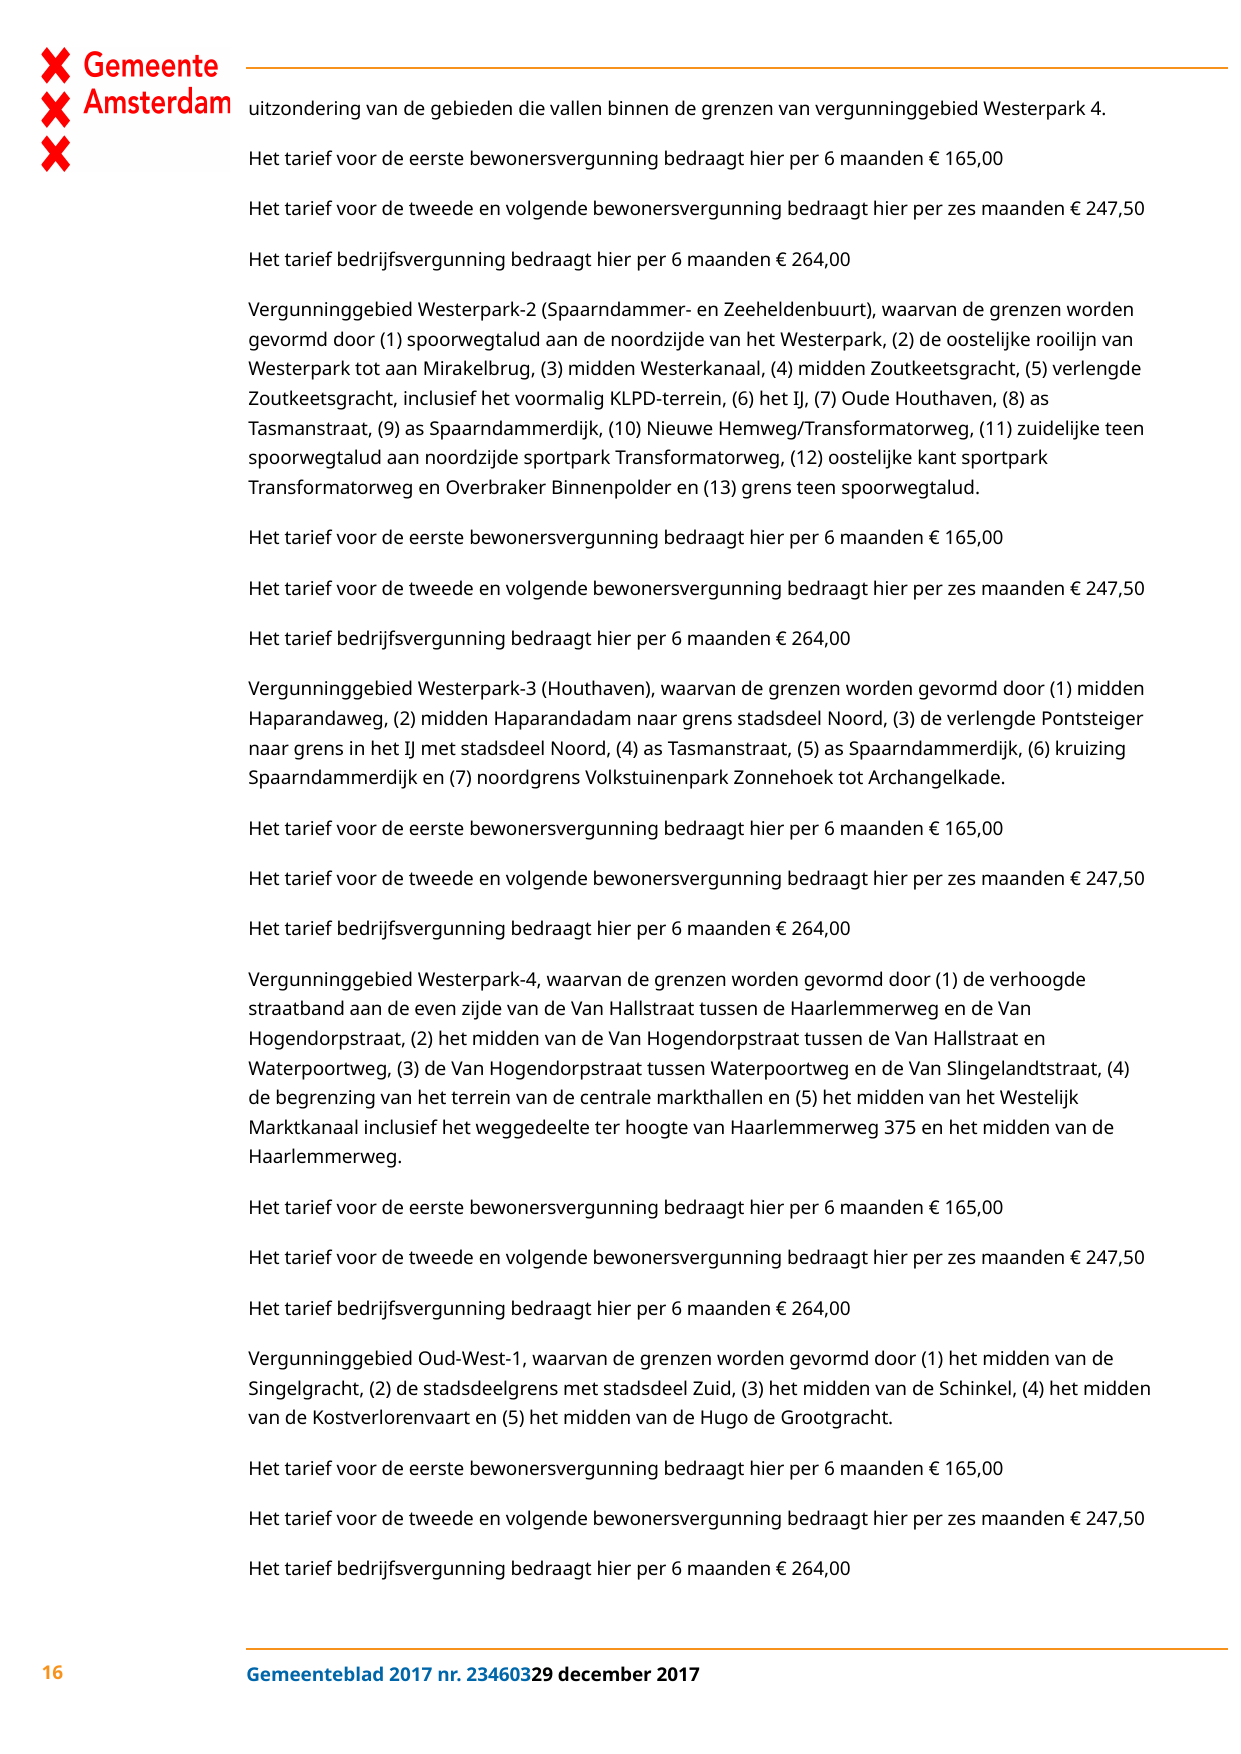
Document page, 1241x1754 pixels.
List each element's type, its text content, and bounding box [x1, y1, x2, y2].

text Vergunninggebied Oud-West-1, waarvan de grenzen worden gevormd door (1) het midden van de Singelgracht, (2) de stadsdeelgrens met stadsdeel Zuid, (3) het midden van de Schinkel, (4) het midden van de Kostverlorenvaart en (5) het midden van de Hugo de Grootgracht. [248, 1345, 1152, 1430]
text Het tarief voor de tweede en volgende bewonersvergunning bedraagt hier per zes maanden € 247,50 [248, 1244, 1152, 1270]
text Het tarief bedrijfsvergunning bedraagt hier per 6 maanden € 264,00 [248, 1295, 1152, 1321]
text Het tarief voor de tweede en volgende bewonersvergunning bedraagt hier per zes maanden € 247,50 [248, 575, 1152, 601]
text Het tarief bedrijfsvergunning bedraagt hier per 6 maanden € 264,00 [248, 916, 1152, 941]
text uitzondering van de gebieden die vallen binnen de grenzen van vergunninggebied Westerpark 4. [248, 95, 1152, 121]
text Vergunninggebied Westerpark-2 (Spaarndammer- en Zeeheldenbuurt), waarvan de grenzen worden gevormd door (1) spoorwegtalud aan de noordzijde van het Westerpark, (2) de oostelijke rooilijn van Westerpark tot aan Mirakelbrug, (3) midden Westerkanaal, (4) midden Zoutkeetsgracht, (5) verlengde Zoutkeetsgracht, inclusief het voormalig KLPD-terrein, (6) het IJ, (7) Oude Houthaven, (8) as Tasmanstraat, (9) as Spaarndammerdijk, (10) Nieuwe Hemweg/Transformatorweg, (11) zuidelijke teen spoorwegtalud aan noordzijde sportpark Transformatorweg, (12) oostelijke kant sportpark Transformatorweg en Overbraker Binnenpolder en (13) grens teen spoorwegtalud. [248, 296, 1152, 500]
text Vergunninggebied Westerpark-4, waarvan de grenzen worden gevormd door (1) de verhoogde straatband aan de even zijde van de Van Hallstraat tussen de Haarlemmerweg en de Van Hogendorpstraat, (2) het midden van de Van Hogendorpstraat tussen de Van Hallstraat en Waterpoortweg, (3) de Van Hogendorpstraat tussen Waterpoortweg en de Van Slingelandtstraat, (4) de begrenzing van het terrein van de centrale markthallen en (5) het midden van het Westelijk Marktkanaal inclusief het weggedeelte ter hoogte van Haarlemmerweg 375 en het midden van de Haarlemmerweg. [248, 966, 1152, 1169]
text Het tarief voor de tweede en volgende bewonersvergunning bedraagt hier per zes maanden € 247,50 [248, 1505, 1152, 1531]
text Het tarief voor de tweede en volgende bewonersvergunning bedraagt hier per zes maanden € 247,50 [248, 865, 1152, 891]
text Het tarief bedrijfsvergunning bedraagt hier per 6 maanden € 264,00 [248, 625, 1152, 651]
text Het tarief voor de eerste bewonersvergunning bedraagt hier per 6 maanden € 165,00 [248, 1455, 1152, 1481]
text Het tarief voor de eerste bewonersvergunning bedraagt hier per 6 maanden € 165,00 [248, 815, 1152, 841]
text Het tarief bedrijfsvergunning bedraagt hier per 6 maanden € 264,00 [248, 246, 1152, 272]
text Het tarief voor de eerste bewonersvergunning bedraagt hier per 6 maanden € 165,00 [248, 1194, 1152, 1220]
picture [41, 47, 231, 172]
text Het tarief bedrijfsvergunning bedraagt hier per 6 maanden € 264,00 [248, 1556, 1152, 1581]
text Het tarief voor de tweede en volgende bewonersvergunning bedraagt hier per zes maanden € 247,50 [248, 196, 1152, 221]
text Het tarief voor de eerste bewonersvergunning bedraagt hier per 6 maanden € 165,00 [248, 524, 1152, 550]
text Vergunninggebied Westerpark-3 (Houthaven), waarvan de grenzen worden gevormd door (1) midden Haparandaweg, (2) midden Haparandadam naar grens stadsdeel Noord, (3) de verlengde Pontsteiger naar grens in het IJ met stadsdeel Noord, (4) as Tasmanstraat, (5) as Spaarndammerdijk, (6) kruizing Spaarndammerdijk en (7) noordgrens Volkstuinenpark Zonnehoek tot Archangelkade. [248, 676, 1152, 790]
text Het tarief voor de eerste bewonersvergunning bedraagt hier per 6 maanden € 165,00 [248, 145, 1152, 171]
